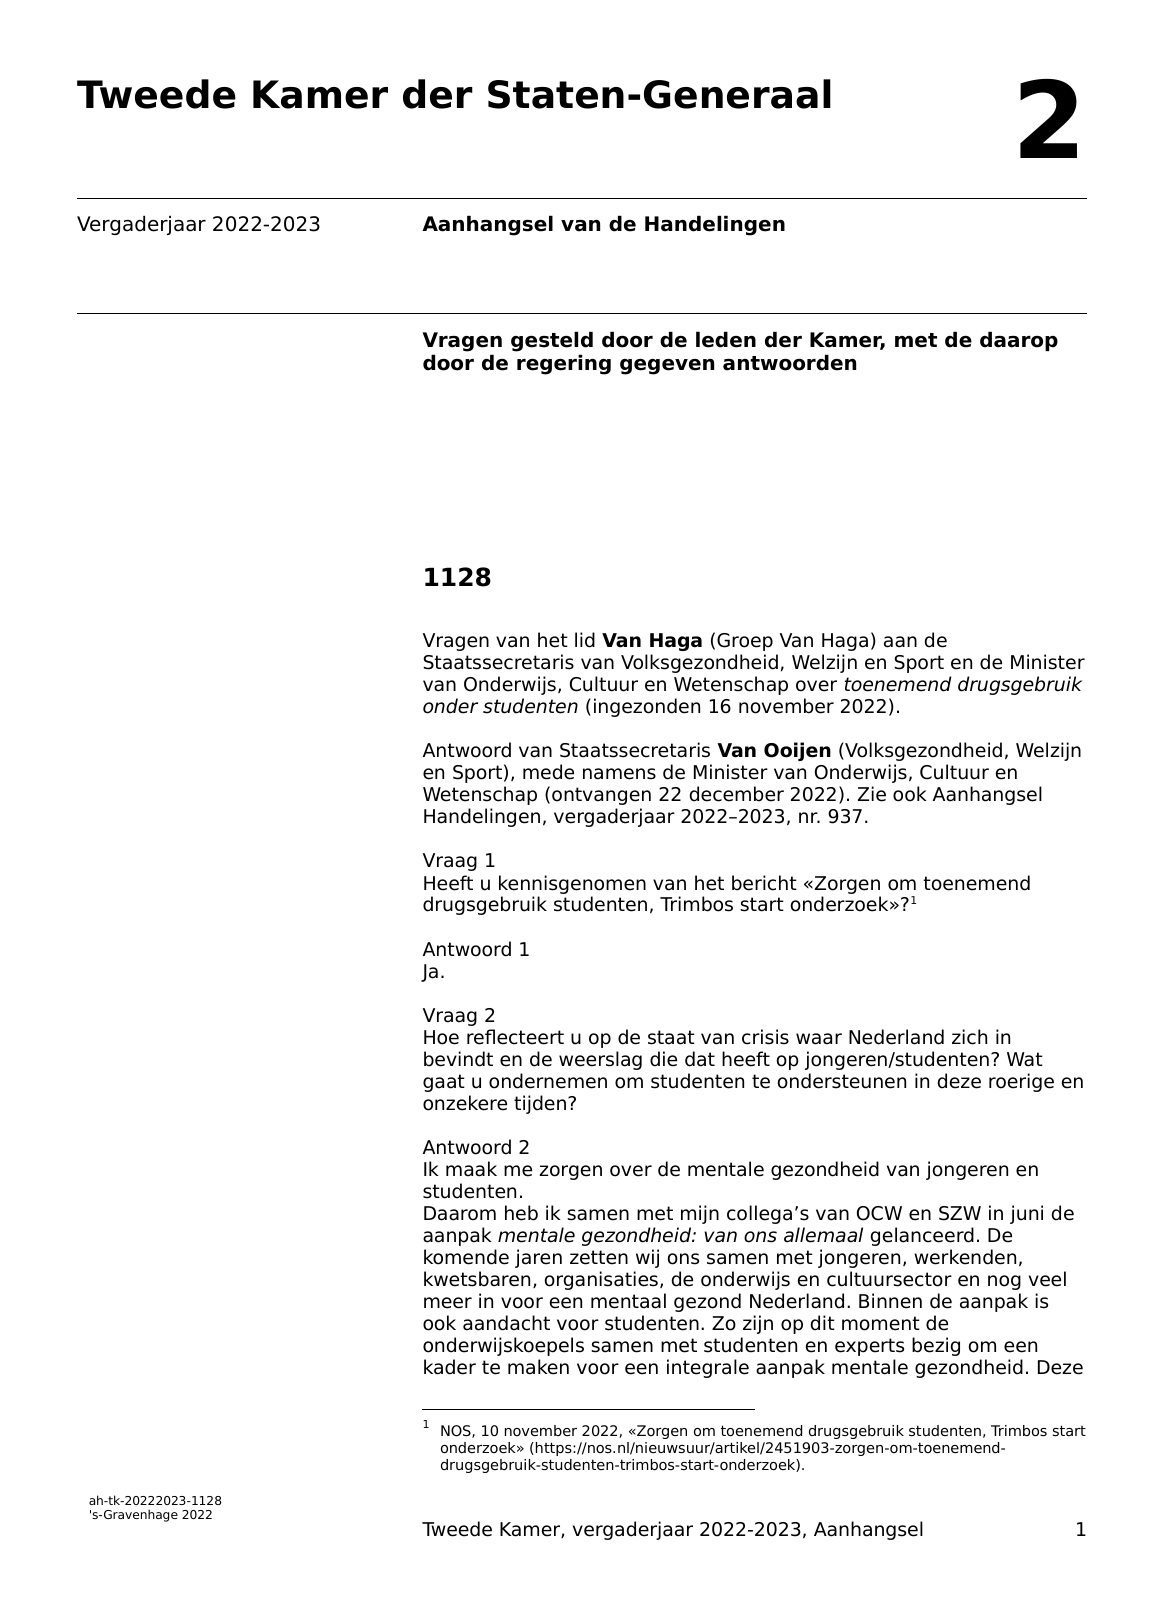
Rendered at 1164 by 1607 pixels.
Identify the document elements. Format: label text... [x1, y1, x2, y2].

text Ja. [422, 961, 1087, 982]
table_header 2 [886, 59, 1087, 198]
text Antwoord 2 [422, 1137, 1087, 1159]
table_cell Aanhangsel van de Handelingen [422, 199, 1087, 313]
text ah-tk-20222023-1128 [88, 1494, 323, 1508]
table_cell [77, 314, 422, 375]
table_cell Vergaderjaar 2022-2023 [77, 199, 422, 313]
text 's-Gravenhage 2022 [88, 1508, 323, 1522]
text 1128 [422, 563, 1087, 592]
text Antwoord van Staatssecretaris Van Ooijen (Volksgezondheid, Welzijn en Sport), mede namens de Minister van Onderwijs, Cultuur en Wetenschap (ontvangen 22 december 2022). Zie ook Aanhangsel Handelingen, vergaderjaar 2022–2023, nr. 937. [422, 740, 1087, 828]
table_cell Vragen gesteld door de leden der Kamer, met de daarop door de regering gegeven antwoorden [422, 314, 1087, 375]
text Vraag 1 [422, 850, 1087, 872]
text Vraag 2 [422, 1005, 1087, 1027]
table_header Tweede Kamer der Staten-Generaal [77, 59, 886, 198]
text Hoe reflecteert u op de staat van crisis waar Nederland zich in bevindt en de weerslag die dat heeft op jongeren/studenten? Wat gaat u ondernemen om studenten te ondersteunen in deze roerige en onzekere tijden? [422, 1027, 1087, 1114]
text Heeft u kennisgenomen van het bericht «Zorgen om toenemend drugsgebruik studenten, Trimbos start onderzoek»? [422, 872, 1087, 916]
text NOS, 10 november 2022, «Zorgen om toenemend drugsgebruik studenten, Trimbos start onderzoek» (https://nos.nl/nieuwsuur/artikel/2451903-zorgen-om-toenemend-drugsgebruik-studenten-trimbos-start-onderzoek). [422, 1418, 1087, 1474]
text Ik maak me zorgen over de mentale gezondheid van jongeren en studenten. [422, 1159, 1087, 1203]
text Antwoord 1 [422, 938, 1087, 961]
text Vragen van het lid Van Haga (Groep Van Haga) aan de Staatssecretaris van Volksgezondheid, Welzijn en Sport en de Minister van Onderwijs, Cultuur en Wetenschap over toenemend drugsgebruik onder studenten (ingezonden 16 november 2022). [422, 630, 1087, 718]
text Daarom heb ik samen met mijn collega’s van OCW en SZW in juni de aanpak mentale gezondheid: van ons allemaal gelanceerd. De komende jaren zetten wij ons samen met jongeren, werkenden, kwetsbaren, organisaties, de onderwijs en cultuursector en nog veel meer in voor een mentaal gezond Nederland. Binnen de aanpak is ook aandacht voor studenten. Zo zijn op dit moment de onderwijskoepels samen met studenten en experts bezig om een kader te maken voor een integrale aanpak mentale gezondheid. Deze [422, 1203, 1087, 1378]
